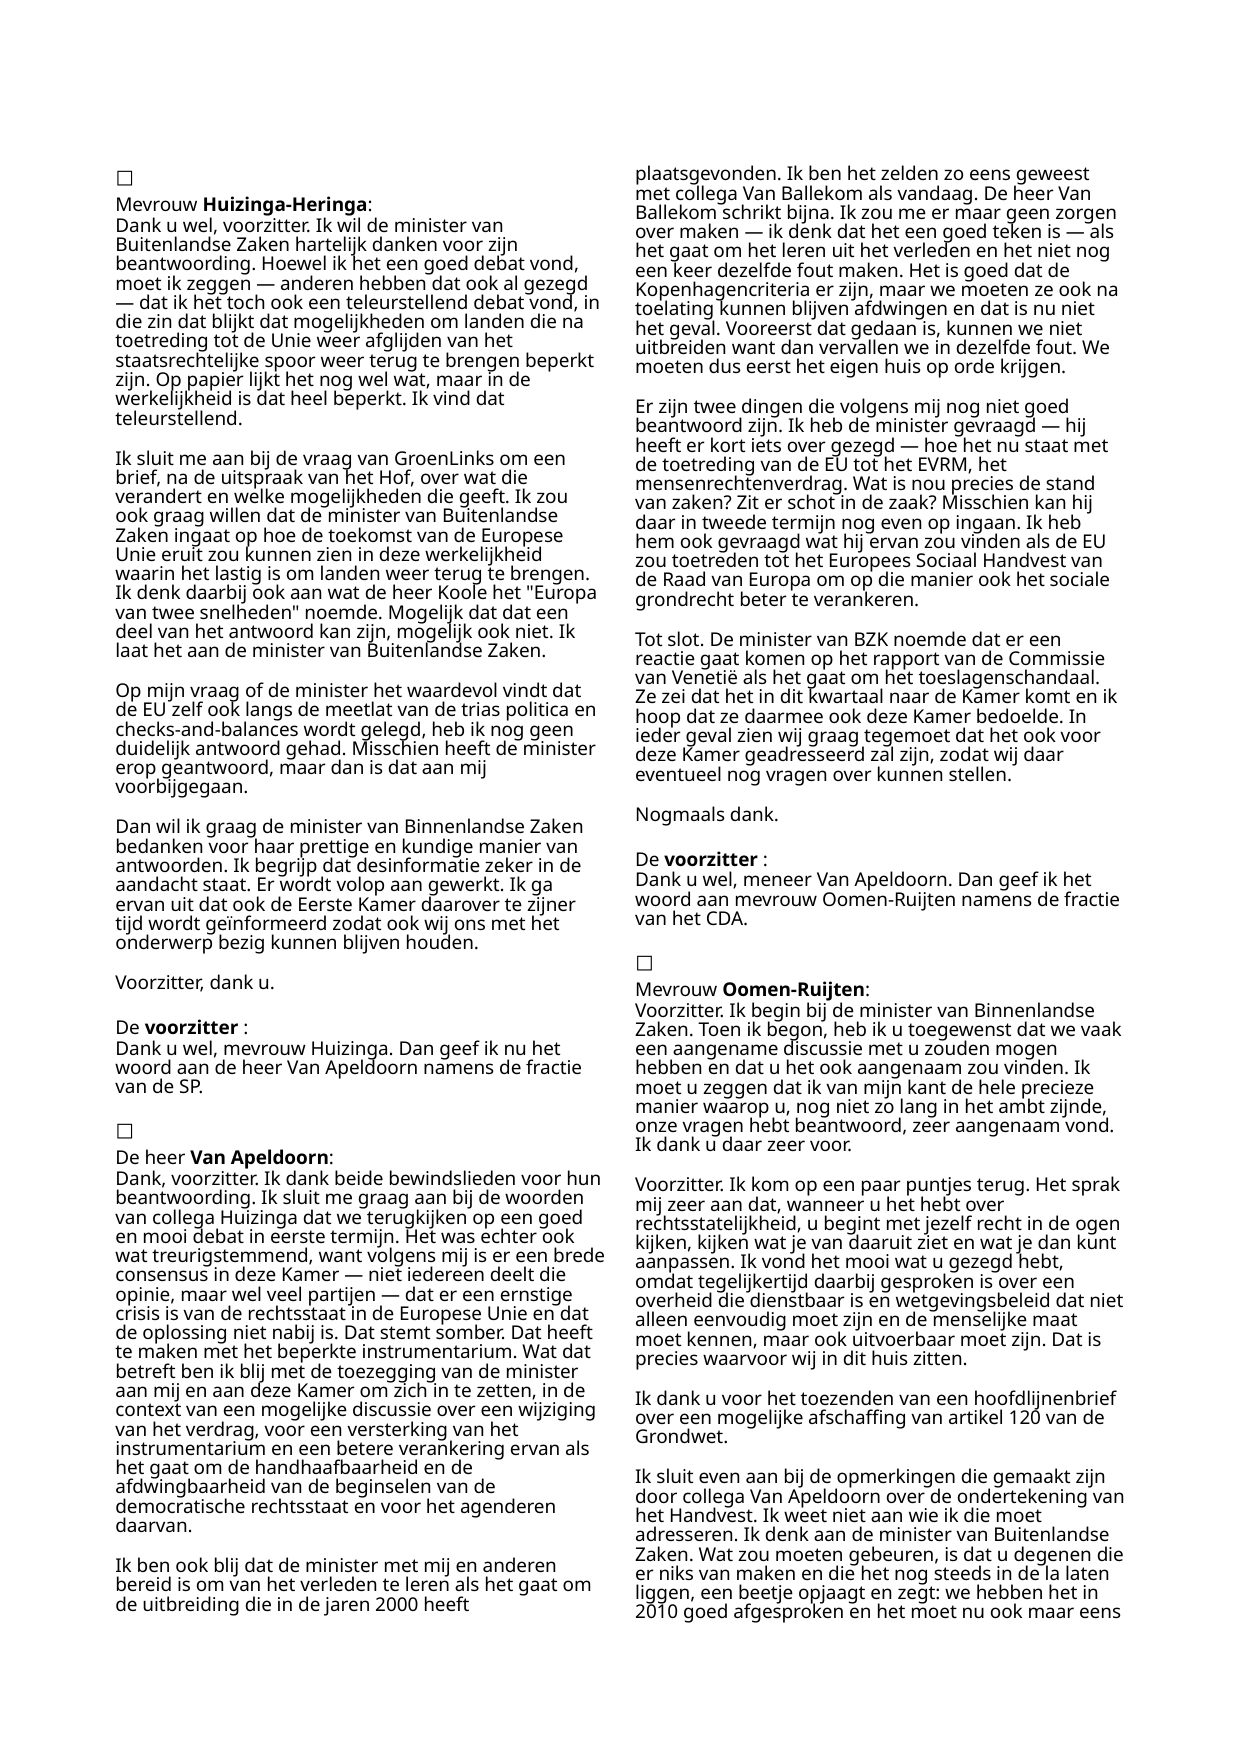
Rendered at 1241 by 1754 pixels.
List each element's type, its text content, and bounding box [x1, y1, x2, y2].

text Dank u wel, meneer Van Apeldoorn. Dan geef ik het woord aan mevrouw Oomen-Ruijten namens de fractie van het CDA. [635, 871, 1125, 929]
text Er zijn twee dingen die volgens mij nog niet goed beantwoord zijn. Ik heb de minister gevraagd — hij heeft er kort iets over gezegd — hoe het nu staat met de toetreding van de EU tot het EVRM, het mensenrechtenverdrag. Wat is nou precies de stand van zaken? Zit er schot in de zaak? Misschien kan hij daar in tweede termijn nog even op ingaan. Ik heb hem ook gevraagd wat hij ervan zou vinden als de EU zou toetreden tot het Europees Sociaal Handvest van de Raad van Europa om op die manier ook het sociale grondrecht beter te verankeren. [635, 398, 1125, 610]
text De voorzitter : [635, 846, 1125, 871]
text Nogmaals dank. [635, 806, 1125, 825]
text Mevrouw Huizinga-Heringa: [115, 191, 605, 217]
text Mevrouw Oomen-Ruijten: [635, 976, 1125, 1002]
text Dank, voorzitter. Ik dank beide bewindslieden voor hun beantwoording. Ik sluit me graag aan bij de woorden van collega Huizinga dat we terugkijken op een goed en mooi debat in eerste termijn. Het was echter ook wat treurigstemmend, want volgens mij is er een brede consensus in deze Kamer — niet iedereen deelt die opinie, maar wel veel partijen — dat er een ernstige crisis is van de rechtsstaat in de Europese Unie en dat de oplossing niet nabij is. Dat stemt somber. Dat heeft te maken met het beperkte instrumentarium. Wat dat betreft ben ik blij met de toezegging van de minister aan mij en aan deze Kamer om zich in te zetten, in de context van een mogelijke discussie over een wijziging van het verdrag, voor een versterking van het instrumentarium en een betere verankering ervan als het gaat om de handhaafbaarheid en de afdwingbaarheid van de beginselen van de democratische rechtsstaat en voor het agenderen daarvan. [115, 1170, 605, 1536]
text Op mijn vraag of de minister het waardevol vindt dat de EU zelf ook langs de meetlat van de trias politica en checks-and-balances wordt gelegd, heb ik nog geen duidelijk antwoord gehad. Misschien heeft de minister erop geantwoord, maar dan is dat aan mij voorbijgegaan. [115, 682, 605, 798]
text Voorzitter, dank u. [115, 974, 605, 993]
text De heer Van Apeldoorn: [115, 1144, 605, 1170]
text Ik sluit me aan bij de vraag van GroenLinks om een brief, na de uitspraak van het Hof, over wat die verandert en welke mogelijkheden die geeft. Ik zou ook graag willen dat de minister van Buitenlandse Zaken ingaat op hoe de toekomst van de Europese Unie eruit zou kunnen zien in deze werkelijkheid waarin het lastig is om landen weer terug te brengen. Ik denk daarbij ook aan wat de heer Koole het "Europa van twee snelheden" noemde. Mogelijk dat dat een deel van het antwoord kan zijn, mogelijk ook niet. Ik laat het aan de minister van Buitenlandse Zaken. [115, 449, 605, 661]
text Dan wil ik graag de minister van Binnenlandse Zaken bedanken voor haar prettige en kundige manier van antwoorden. Ik begrijp dat desinformatie zeker in de aandacht staat. Er wordt volop aan gewerkt. Ik ga ervan uit dat ook de Eerste Kamer daarover te zijner tijd wordt geïnformeerd zodat ook wij ons met het onderwerp bezig kunnen blijven houden. [115, 818, 605, 953]
text ⬜ [115, 165, 605, 191]
text Ik ben ook blij dat de minister met mij en anderen bereid is om van het verleden te leren als het gaat om de uitbreiding die in de jaren 2000 heeft [115, 1557, 605, 1615]
text Dank u wel, voorzitter. Ik wil de minister van Buitenlandse Zaken hartelijk danken voor zijn beantwoording. Hoewel ik het een goed debat vond, moet ik zeggen — anderen hebben dat ook al gezegd — dat ik het toch ook een teleurstellend debat vond, in die zin dat blijkt dat mogelijkheden om landen die na toetreding tot de Unie weer afglijden van het staatsrechtelijke spoor weer terug te brengen beperkt zijn. Op papier lijkt het nog wel wat, maar in de werkelijkheid is dat heel beperkt. Ik vind dat teleurstellend. [115, 217, 605, 429]
text Ik dank u voor het toezenden van een hoofdlijnenbrief over een mogelijke afschaffing van artikel 120 van de Grondwet. [635, 1390, 1125, 1448]
text Voorzitter. Ik kom op een paar puntjes terug. Het sprak mij zeer aan dat, wanneer u het hebt over rechtsstatelijkheid, u begint met jezelf recht in de ogen kijken, kijken wat je van daaruit ziet en wat je dan kunt aanpassen. Ik vond het mooi wat u gezegd hebt, omdat tegelijkertijd daarbij gesproken is over een overheid die dienstbaar is en wetgevingsbeleid dat niet alleen eenvoudig moet zijn en de menselijke maat moet kennen, maar ook uitvoerbaar moet zijn. Dat is precies waarvoor wij in dit huis zitten. [635, 1176, 1125, 1369]
text plaatsgevonden. Ik ben het zelden zo eens geweest met collega Van Ballekom als vandaag. De heer Van Ballekom schrikt bijna. Ik zou me er maar geen zorgen over maken — ik denk dat het een goed teken is — als het gaat om het leren uit het verleden en het niet nog een keer dezelfde fout maken. Het is goed dat de Kopenhagencriteria er zijn, maar we moeten ze ook na toelating kunnen blijven afdwingen en dat is nu niet het geval. Vooreerst dat gedaan is, kunnen we niet uitbreiden want dan vervallen we in dezelfde fout. We moeten dus eerst het eigen huis op orde krijgen. [635, 165, 1125, 377]
text Tot slot. De minister van BZK noemde dat er een reactie gaat komen op het rapport van de Commissie van Venetië als het gaat om het toeslagenschandaal. Ze zei dat het in dit kwartaal naar de Kamer komt en ik hoop dat ze daarmee ook deze Kamer bedoelde. In ieder geval zien wij graag tegemoet dat het ook voor deze Kamer geadresseerd zal zijn, zodat wij daar eventueel nog vragen over kunnen stellen. [635, 631, 1125, 785]
text Dank u wel, mevrouw Huizinga. Dan geef ik nu het woord aan de heer Van Apeldoorn namens de fractie van de SP. [115, 1040, 605, 1098]
text Voorzitter. Ik begin bij de minister van Binnenlandse Zaken. Toen ik begon, heb ik u toegewenst dat we vaak een aangename discussie met u zouden mogen hebben en dat u het ook aangenaam zou vinden. Ik moet u zeggen dat ik van mijn kant de hele precieze manier waarop u, nog niet zo lang in het ambt zijnde, onze vragen hebt beantwoord, zeer aangenaam vond. Ik dank u daar zeer voor. [635, 1002, 1125, 1156]
text ⬜ [115, 1119, 605, 1144]
text De voorzitter : [115, 1014, 605, 1040]
text Ik sluit even aan bij de opmerkingen die gemaakt zijn door collega Van Apeldoorn over de ondertekening van het Handvest. Ik weet niet aan wie ik die moet adresseren. Ik denk aan de minister van Buitenlandse Zaken. Wat zou moeten gebeuren, is dat u degenen die er niks van maken en die het nog steeds in de la laten liggen, een beetje opjaagt en zegt: we hebben het in 2010 goed afgesproken en het moet nu ook maar eens [635, 1468, 1125, 1623]
text ⬜ [635, 950, 1125, 976]
